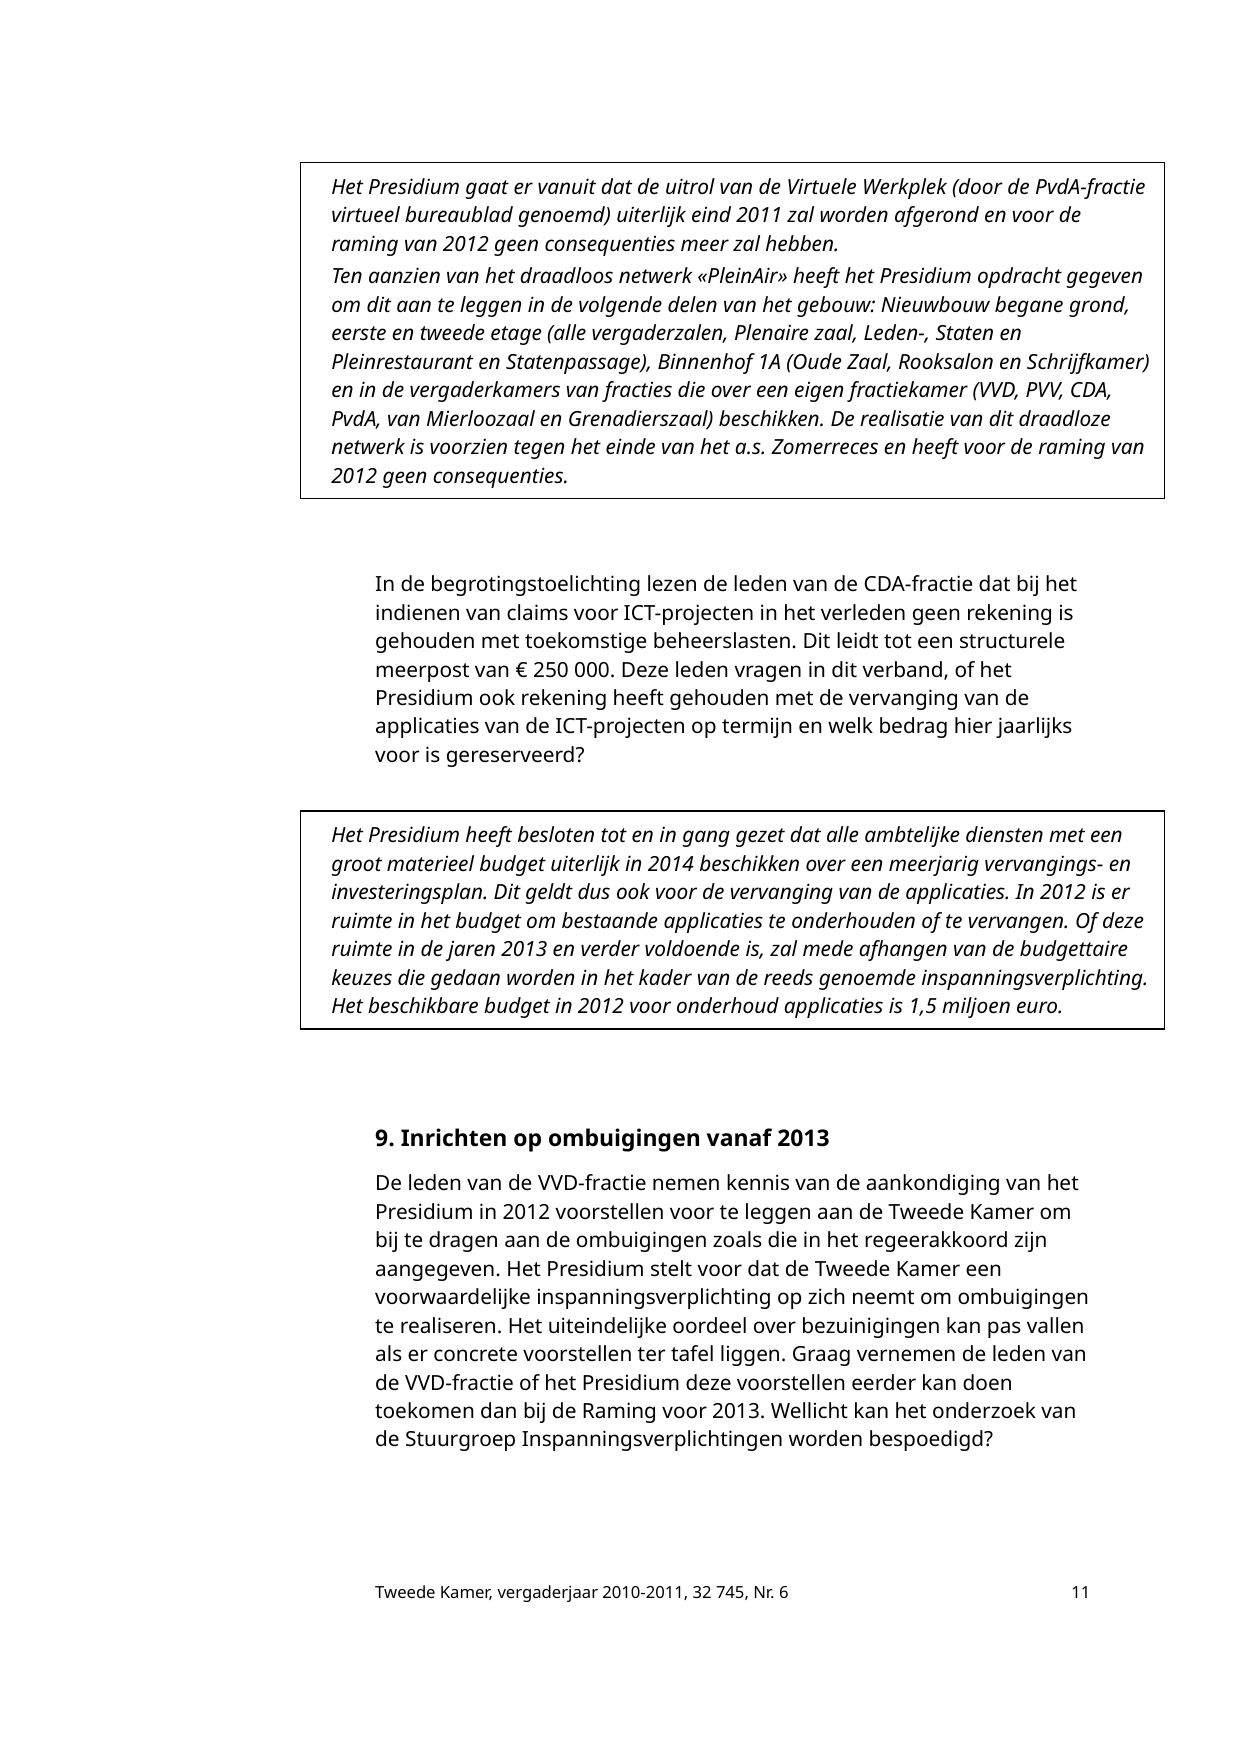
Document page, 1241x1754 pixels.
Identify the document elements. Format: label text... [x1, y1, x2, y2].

text De leden van de VVD-fractie nemen kennis van de aankondiging van het Presidium in 2012 voorstellen voor te leggen aan de Tweede Kamer om bij te dragen aan de ombuigingen zoals die in het regeerakkoord zijn aangegeven. Het Presidium stelt voor dat de Tweede Kamer een voorwaardelijke inspanningsverplichting op zich neemt om ombuigingen te realiseren. Het uiteindelijke oordeel over bezuinigingen kan pas vallen als er concrete voorstellen ter tafel liggen. Graag vernemen de leden van de VVD-fractie of het Presidium deze voorstellen eerder kan doen toekomen dan bij de Raming voor 2013. Wellicht kan het onderzoek van de Stuurgroep Inspanningsverplichtingen worden bespoedigd? [375, 1168, 1090, 1453]
text Het Presidium heeft besloten tot en in gang gezet dat alle ambtelijke diensten met een groot materieel budget uiterlijk in 2014 beschikken over een meerjarig vervangings- en investeringsplan. Dit geldt dus ook voor de vervanging van de applicaties. In 2012 is er ruimte in het budget om bestaande applicaties te onderhouden of te vervangen. Of deze ruimte in de jaren 2013 en verder voldoende is, zal mede afhangen van de budgettaire keuzes die gedaan worden in het kader van de reeds genoemde inspanningsverplichting. Het beschikbare budget in 2012 voor onderhoud applicaties is 1,5 miljoen euro. [331, 820, 1155, 1019]
text Ten aanzien van het draadloos netwerk «PleinAir» heeft het Presidium opdracht gegeven om dit aan te leggen in de volgende delen van het gebouw: Nieuwbouw begane grond, eerste en tweede etage (alle vergaderzalen, Plenaire zaal, Leden-, Staten en Pleinrestaurant en Statenpassage), Binnenhof 1A (Oude Zaal, Rooksalon en Schrijfkamer) en in de vergaderkamers van fracties die over een eigen fractiekamer (VVD, PVV, CDA, PvdA, van Mierloozaal en Grenadierszaal) beschikken. De realisatie van dit draadloze netwerk is voorzien tegen het einde van het a.s. Zomerreces en heeft voor de raming van 2012 geen consequenties. [331, 262, 1155, 489]
text In de begrotingstoelichting lezen de leden van de CDA-fractie dat bij het indienen van claims voor ICT-projecten in het verleden geen rekening is gehouden met toekomstige beheerslasten. Dit leidt tot een structurele meerpost van € 250 000. Deze leden vragen in dit verband, of het Presidium ook rekening heeft gehouden met de vervanging van de applicaties van de ICT-projecten op termijn en welk bedrag hier jaarlijks voor is gereserveerd? [375, 569, 1090, 768]
subtitle 9. Inrichten op ombuigingen vanaf 2013 [375, 1122, 1090, 1153]
text Het Presidium gaat er vanuit dat de uitrol van de Virtuele Werkplek (door de PvdA-fractie virtueel bureaublad genoemd) uiterlijk eind 2011 zal worden afgerond en voor de raming van 2012 geen consequenties meer zal hebben. [331, 172, 1155, 257]
